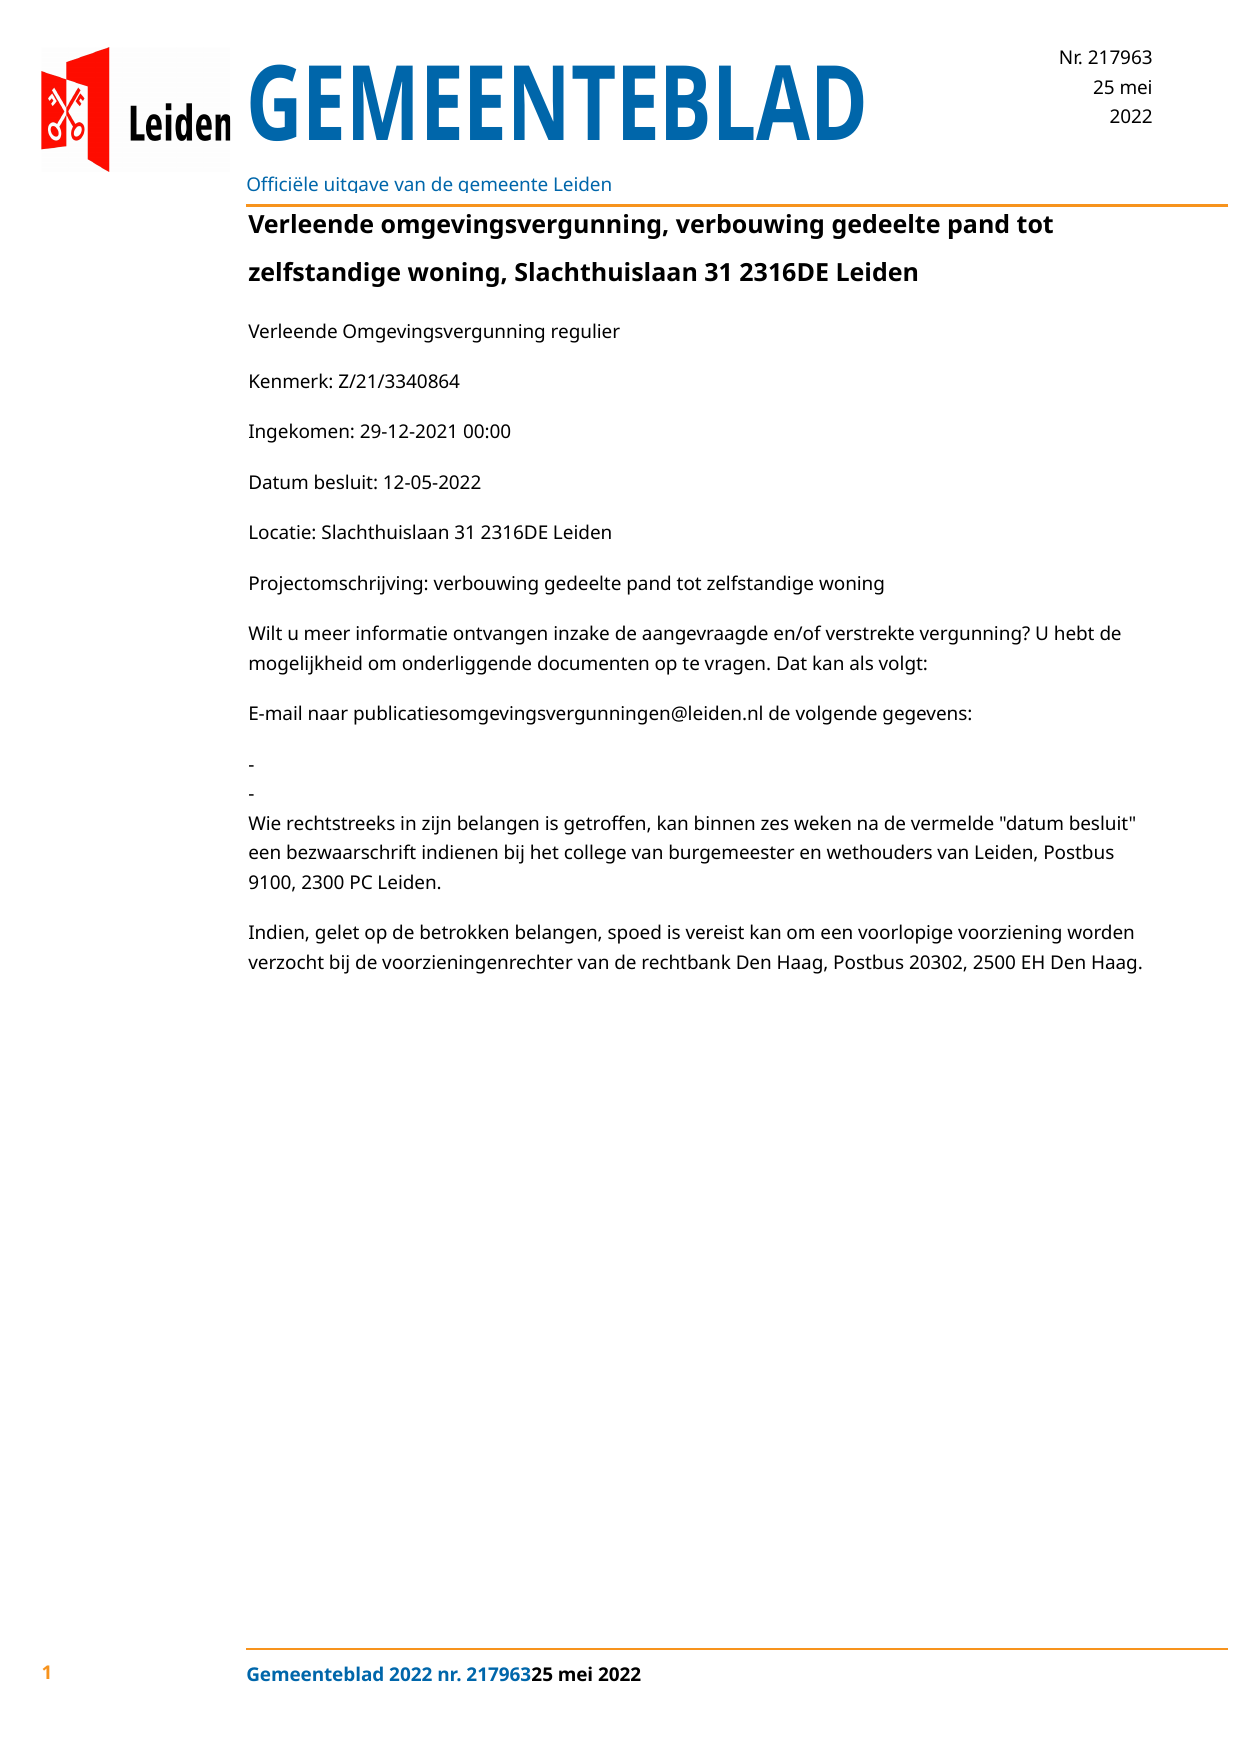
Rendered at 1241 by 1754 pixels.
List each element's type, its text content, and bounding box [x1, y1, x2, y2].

text Verleende Omgevingsvergunning regulier [248, 318, 1152, 344]
text Datum besluit: 12-05-2022 [248, 469, 1152, 495]
picture [41, 47, 231, 172]
text Locatie: Slachthuislaan 31 2316DE Leiden [248, 519, 1152, 545]
text Projectomschrijving: verbouwing gedeelte pand tot zelfstandige woning [248, 570, 1152, 596]
text Kenmerk: Z/21/3340864 [248, 368, 1152, 394]
text E-mail naar publicatiesomgevingsvergunningen@leiden.nl de volgende gegevens: [248, 700, 1152, 726]
text Ingekomen: 29-12-2021 00:00 [248, 419, 1152, 444]
text Wilt u meer informatie ontvangen inzake de aangevraagde en/of verstrekte vergunning? U hebt de mogelijkheid om onderliggende documenten op te vragen. Dat kan als volgt: [248, 620, 1152, 676]
text Verleende omgevingsvergunning, verbouwing gedeelte pand tot zelfstandige woning, Slachthuislaan 31 2316DE Leiden [248, 207, 1152, 288]
text Indien, gelet op de betrokken belangen, spoed is vereist kan om een voorlopige voorziening worden verzocht bij de voorzieningenrechter van de rechtbank Den Haag, Postbus 20302, 2500 EH Den Haag. [248, 919, 1152, 975]
text Wie rechtstreeks in zijn belangen is getroffen, kan binnen zes weken na de vermelde "datum besluit" een bezwaarschrift indienen bij het college van burgemeester en wethouders van Leiden, Postbus 9100, 2300 PC Leiden. [248, 810, 1152, 895]
